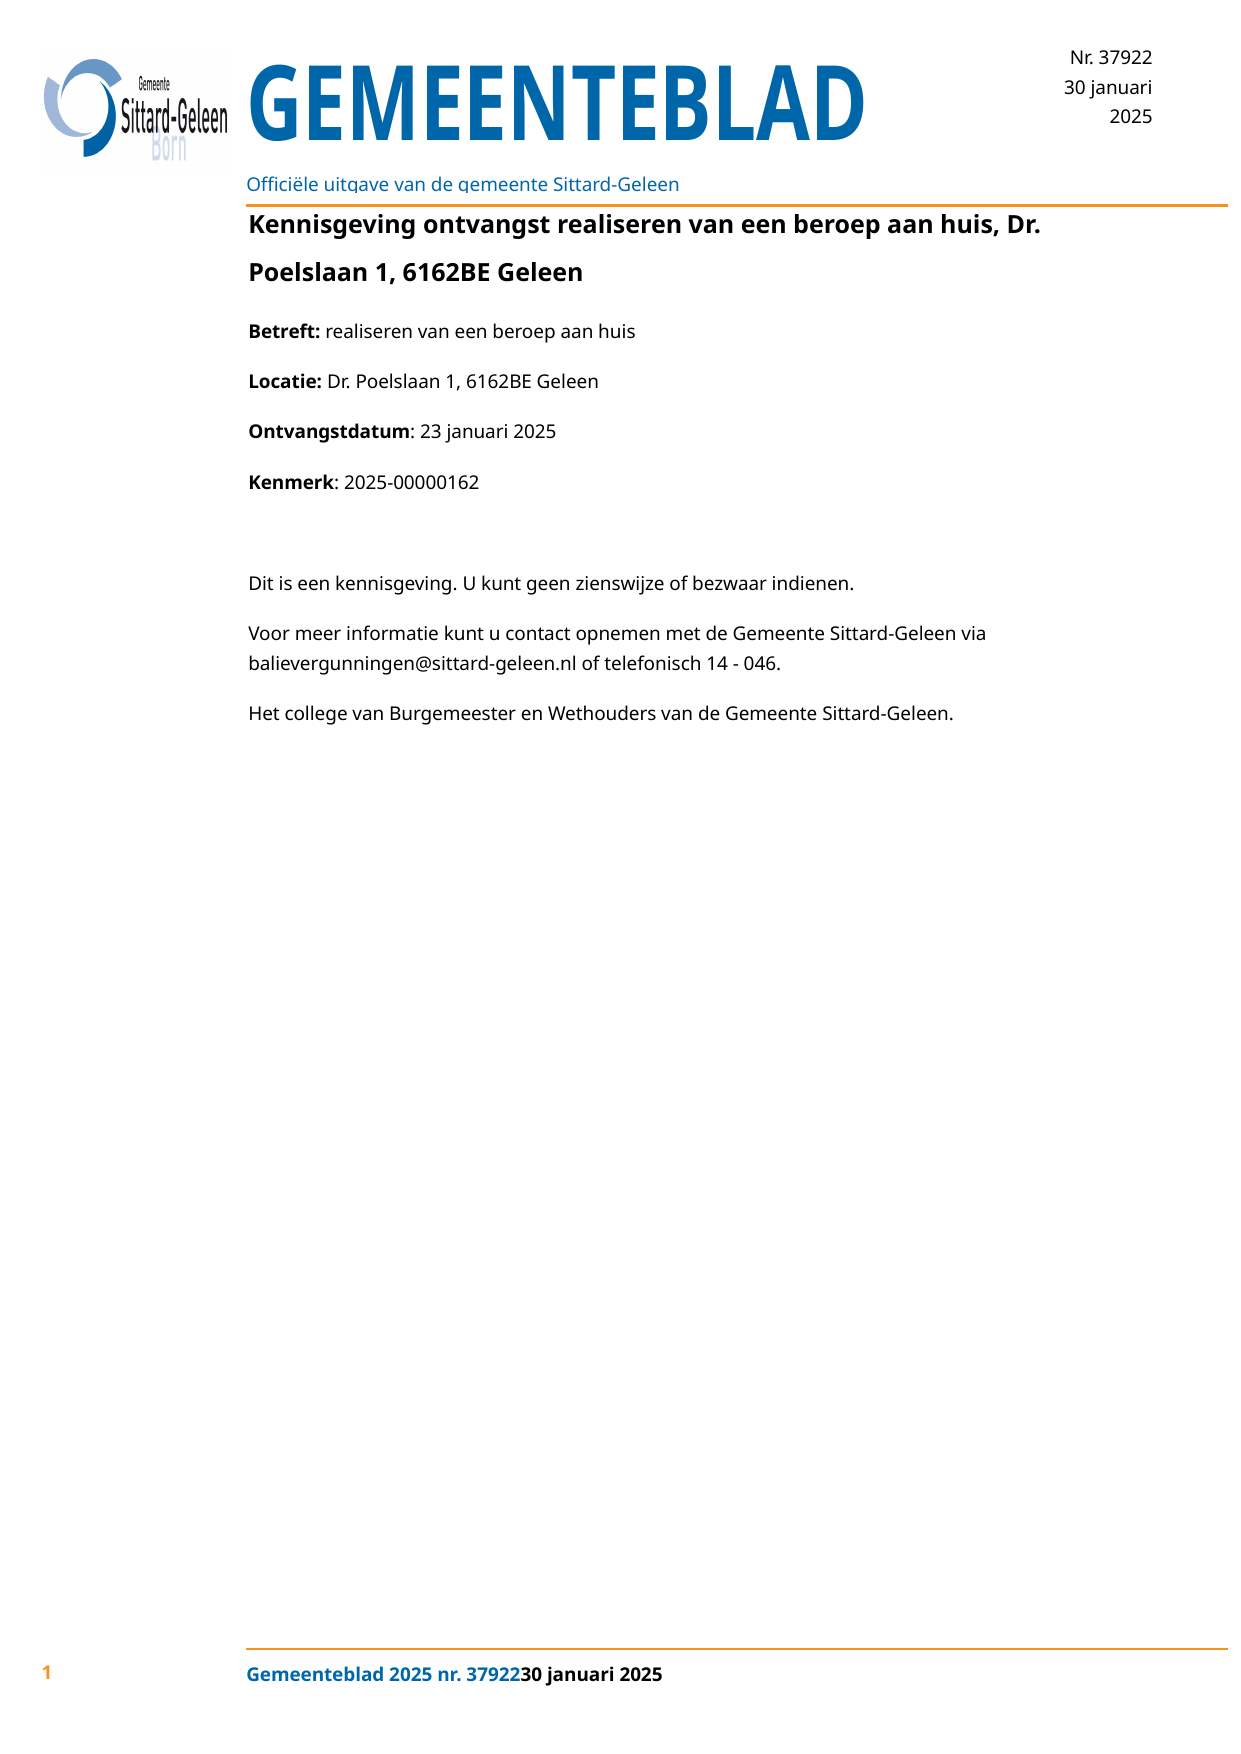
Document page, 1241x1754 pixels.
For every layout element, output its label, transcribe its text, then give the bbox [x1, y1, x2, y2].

text Ontvangstdatum: 23 januari 2025 [248, 419, 1152, 444]
text Het college van Burgemeester en Wethouders van de Gemeente Sittard-Geleen. [248, 700, 1152, 726]
text Kenmerk: 2025-00000162 [248, 469, 1152, 495]
picture [41, 47, 231, 172]
text Kennisgeving ontvangst realiseren van een beroep aan huis, Dr. Poelslaan 1, 6162BE Geleen [248, 207, 1152, 288]
text Betreft: realiseren van een beroep aan huis [248, 318, 1152, 344]
text Locatie: Dr. Poelslaan 1, 6162BE Geleen [248, 368, 1152, 394]
text Dit is een kennisgeving. U kunt geen zienswijze of bezwaar indienen. [248, 570, 1152, 596]
text Voor meer informatie kunt u contact opnemen met de Gemeente Sittard-Geleen via balievergunningen@sittard-geleen.nl of telefonisch 14 - 046. [248, 620, 1152, 676]
